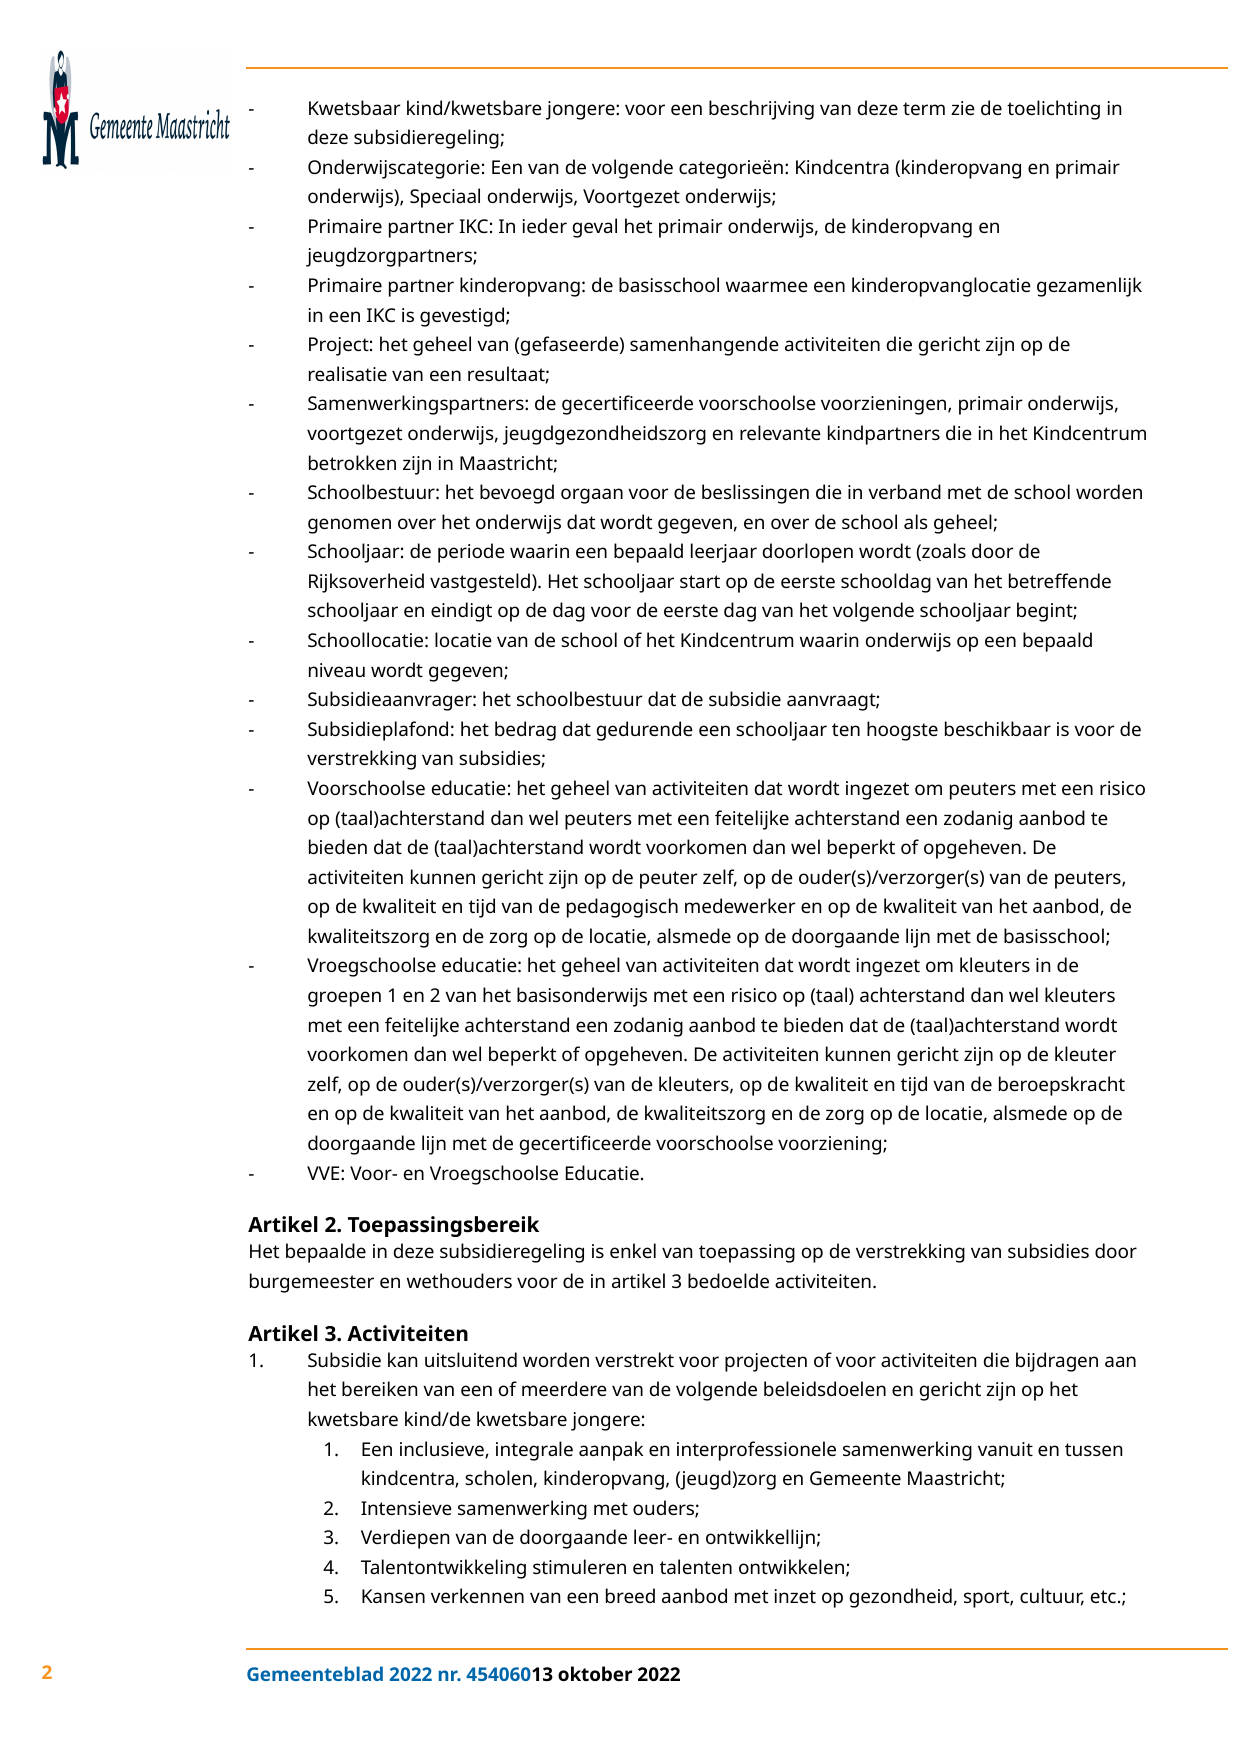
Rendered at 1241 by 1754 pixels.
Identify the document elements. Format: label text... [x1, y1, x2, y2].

list Onderwijscategorie: Een van de volgende categorieën: Kindcentra (kinderopvang en primair onderwijs), Speciaal onderwijs, Voortgezet onderwijs; [248, 154, 1152, 209]
list Primaire partner kinderopvang: de basisschool waarmee een kinderopvanglocatie gezamenlijk in een IKC is gevestigd; [248, 272, 1152, 328]
list Vroegschoolse educatie: het geheel van activiteiten dat wordt ingezet om kleuters in de groepen 1 en 2 van het basisonderwijs met een risico op (taal) achterstand dan wel kleuters met een feitelijke achterstand een zodanig aanbod te bieden dat de (taal)achterstand wordt voorkomen dan wel beperkt of opgeheven. De activiteiten kunnen gericht zijn op de kleuter zelf, op de ouder(s)/verzorger(s) van de kleuters, op de kwaliteit en tijd van de beroepskracht en op de kwaliteit van het aanbod, de kwaliteitszorg en de zorg op de locatie, alsmede op de doorgaande lijn met de gecertificeerde voorschoolse voorziening; [248, 953, 1152, 1156]
list Een inclusieve, integrale aanpak en interprofessionele samenwerking vanuit en tussen kindcentra, scholen, kinderopvang, (jeugd)zorg en Gemeente Maastricht; [323, 1436, 1152, 1491]
list Intensieve samenwerking met ouders; [323, 1495, 1152, 1521]
list Kansen verkennen van een breed aanbod met inzet op gezondheid, sport, cultuur, etc.; [323, 1584, 1152, 1609]
text Het bepaalde in deze subsidieregeling is enkel van toepassing op de verstrekking van subsidies door burgemeester en wethouders voor de in artikel 3 bedoelde activiteiten. [248, 1239, 1152, 1294]
list Subsidieaanvrager: het schoolbestuur dat de subsidie aanvraagt; [248, 686, 1152, 712]
list Schoollocatie: locatie van de school of het Kindcentrum waarin onderwijs op een bepaald niveau wordt gegeven; [248, 627, 1152, 683]
list Subsidieplafond: het bedrag dat gedurende een schooljaar ten hoogste beschikbaar is voor de verstrekking van subsidies; [248, 716, 1152, 771]
text Artikel 3. Activiteiten [248, 1319, 1152, 1347]
list Schoolbestuur: het bevoegd orgaan voor de beslissingen die in verband met de school worden genomen over het onderwijs dat wordt gegeven, en over de school als geheel; [248, 479, 1152, 535]
picture [41, 47, 231, 172]
list VVE: Voor- en Vroegschoolse Educatie. [248, 1160, 1152, 1186]
list Talentontwikkeling stimuleren en talenten ontwikkelen; [323, 1554, 1152, 1580]
list Verdiepen van de doorgaande leer- en ontwikkellijn; [323, 1524, 1152, 1550]
list Schooljaar: de periode waarin een bepaald leerjaar doorlopen wordt (zoals door de Rijksoverheid vastgesteld). Het schooljaar start op de eerste schooldag van het betreffende schooljaar en eindigt op de dag voor de eerste dag van het volgende schooljaar begint; [248, 538, 1152, 623]
list Project: het geheel van (gefaseerde) samenhangende activiteiten die gericht zijn op de realisatie van een resultaat; [248, 331, 1152, 387]
list Subsidie kan uitsluitend worden verstrekt voor projecten of voor activiteiten die bijdragen aan het bereiken van een of meerdere van de volgende beleidsdoelen en gericht zijn op het kwetsbare kind/de kwetsbare jongere: [248, 1347, 1152, 1432]
list Primaire partner IKC: In ieder geval het primair onderwijs, de kinderopvang en jeugdzorgpartners; [248, 213, 1152, 268]
list Samenwerkingspartners: de gecertificeerde voorschoolse voorzieningen, primair onderwijs, voortgezet onderwijs, jeugdgezondheidszorg en relevante kindpartners die in het Kindcentrum betrokken zijn in Maastricht; [248, 391, 1152, 476]
text Artikel 2. Toepassingsbereik [248, 1210, 1152, 1239]
list Kwetsbaar kind/kwetsbare jongere: voor een beschrijving van deze term zie de toelichting in deze subsidieregeling; [248, 95, 1152, 150]
list Voorschoolse educatie: het geheel van activiteiten dat wordt ingezet om peuters met een risico op (taal)achterstand dan wel peuters met een feitelijke achterstand een zodanig aanbod te bieden dat de (taal)achterstand wordt voorkomen dan wel beperkt of opgeheven. De activiteiten kunnen gericht zijn op de peuter zelf, op de ouder(s)/verzorger(s) van de peuters, op de kwaliteit en tijd van de pedagogisch medewerker en op de kwaliteit van het aanbod, de kwaliteitszorg en de zorg op de locatie, alsmede op de doorgaande lijn met de basisschool; [248, 775, 1152, 949]
